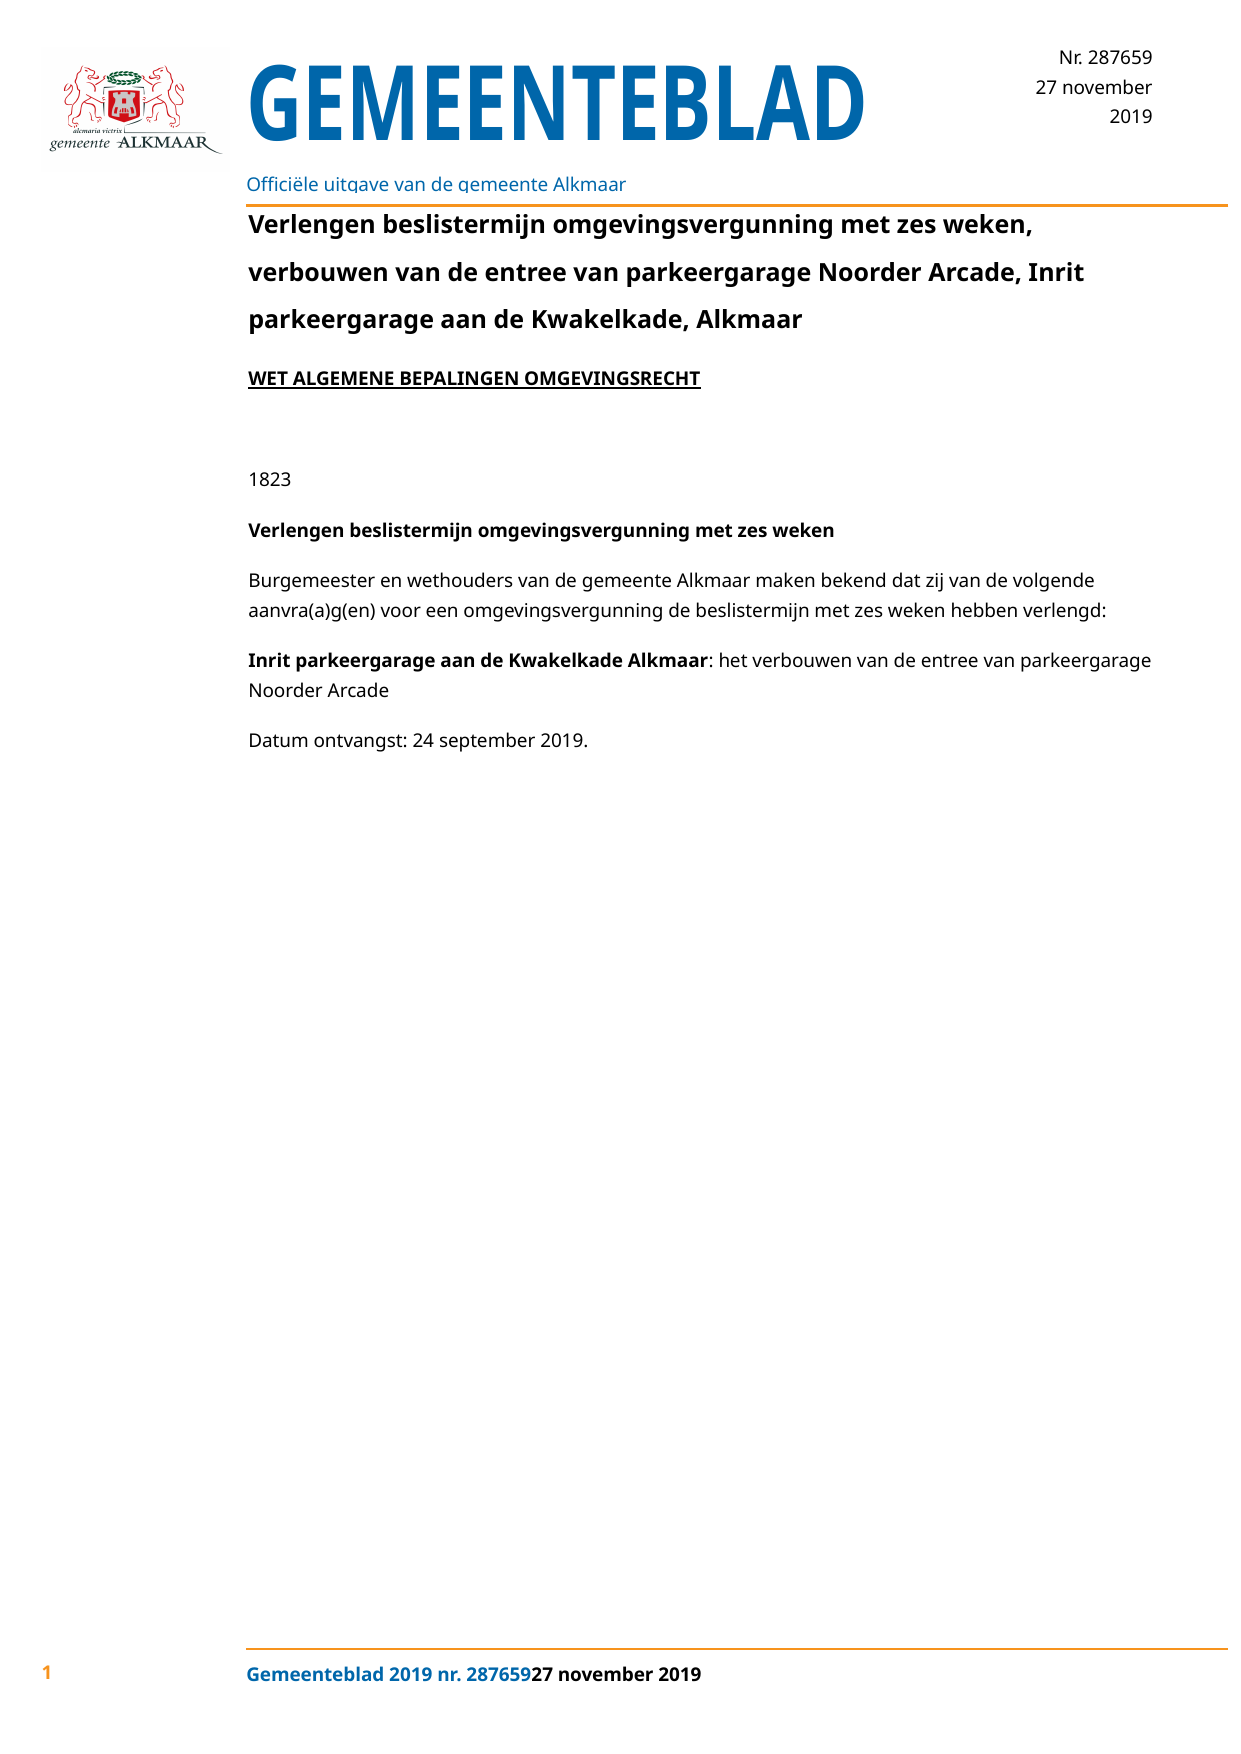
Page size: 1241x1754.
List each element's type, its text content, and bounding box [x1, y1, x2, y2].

text 1823 [248, 466, 1152, 492]
text Verlengen beslistermijn omgevingsvergunning met zes weken [248, 517, 1152, 542]
text Burgemeester en wethouders van de gemeente Alkmaar maken bekend dat zij van de volgende aanvra(a)g(en) voor een omgevingsvergunning de beslistermijn met zes weken hebben verlengd: [248, 567, 1152, 622]
text Verlengen beslistermijn omgevingsvergunning met zes weken, verbouwen van de entree van parkeergarage Noorder Arcade, Inrit parkeergarage aan de Kwakelkade, Alkmaar [248, 207, 1152, 336]
text Datum ontvangst: 24 september 2019. [248, 727, 1152, 753]
text WET ALGEMENE BEPALINGEN OMGEVINGSRECHT [248, 366, 1152, 391]
picture [41, 47, 231, 172]
text Inrit parkeergarage aan de Kwakelkade Alkmaar: het verbouwen van de entree van parkeergarage Noorder Arcade [248, 647, 1152, 702]
